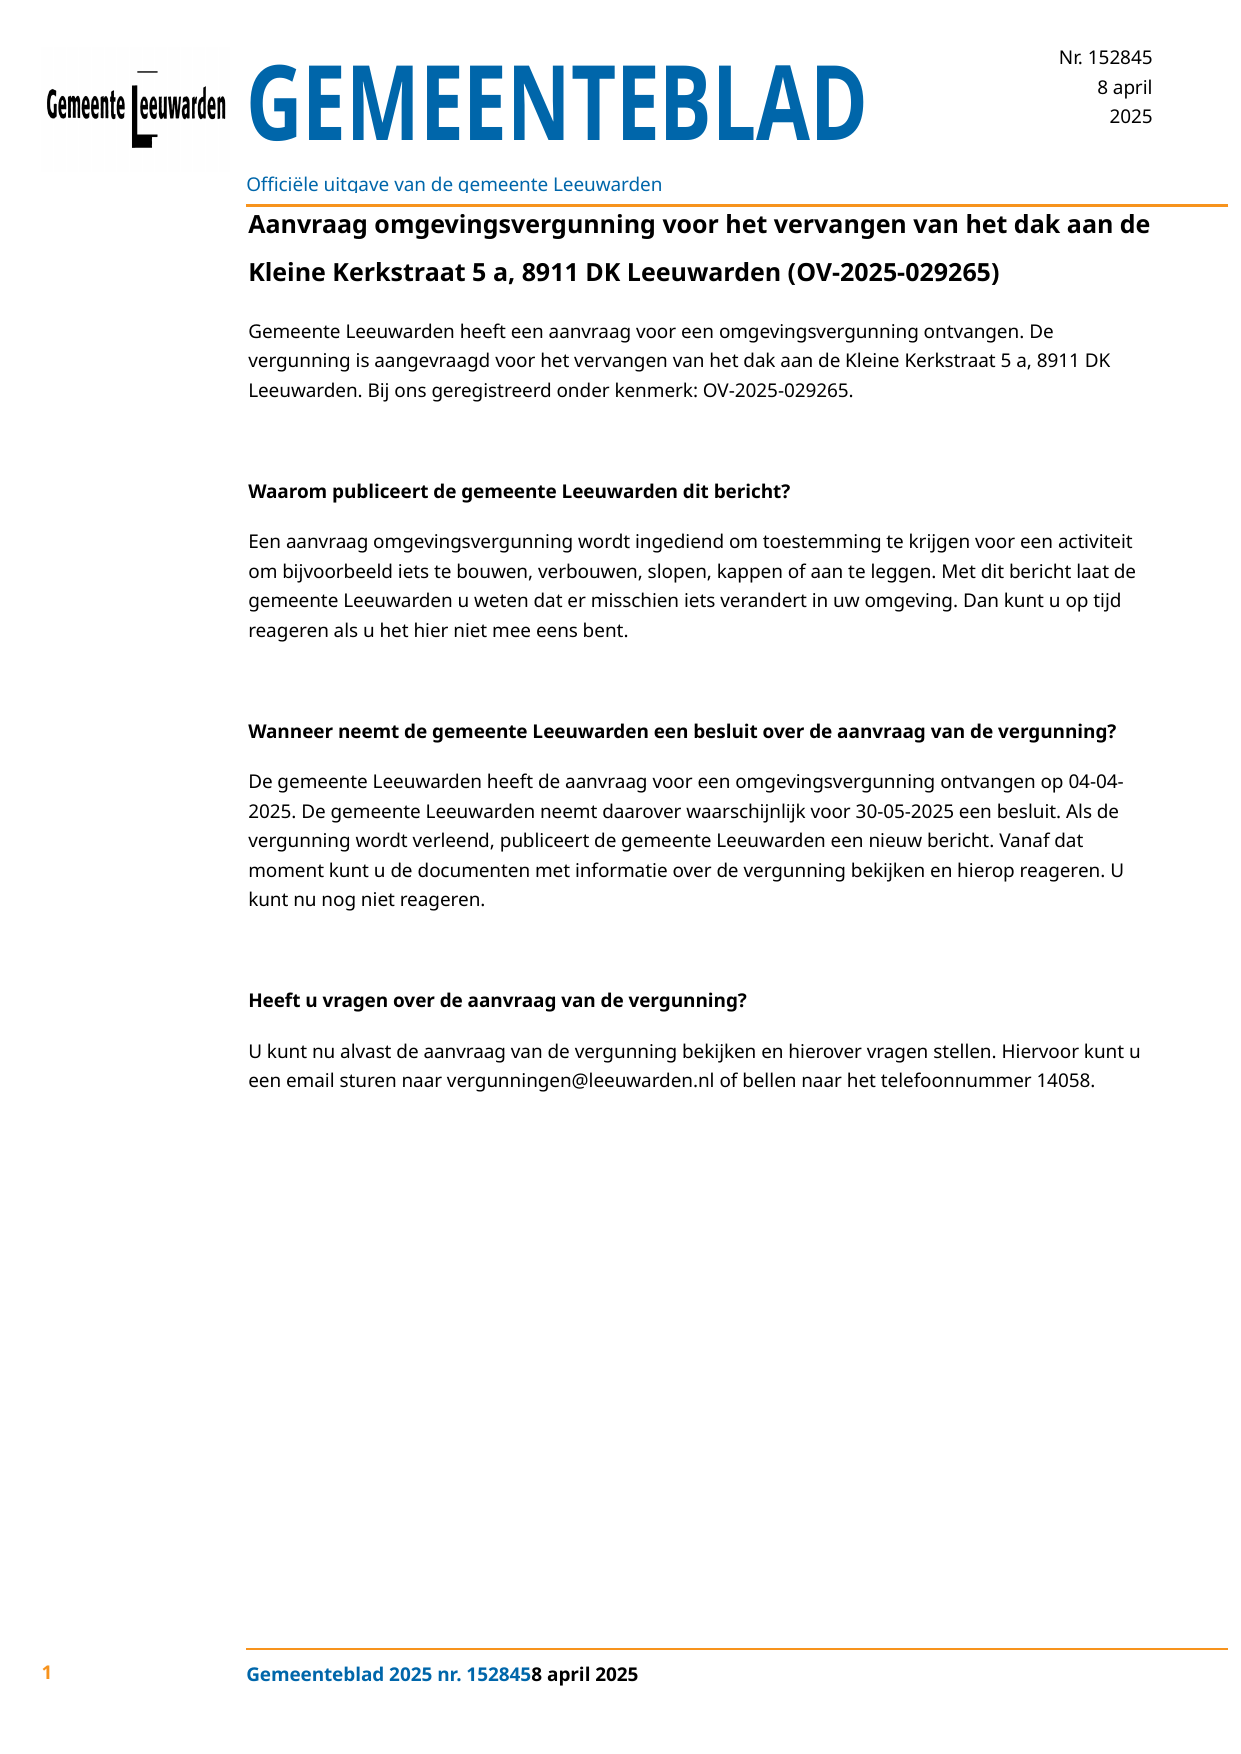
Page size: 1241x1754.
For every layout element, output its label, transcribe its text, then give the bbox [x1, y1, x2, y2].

text Aanvraag omgevingsvergunning voor het vervangen van het dak aan de Kleine Kerkstraat 5 a, 8911 DK Leeuwarden (OV-2025-029265) [248, 207, 1152, 288]
text Een aanvraag omgevingsvergunning wordt ingediend om toestemming te krijgen voor een activiteit om bijvoorbeeld iets te bouwen, verbouwen, slopen, kappen of aan te leggen. Met dit bericht laat de gemeente Leeuwarden u weten dat er misschien iets verandert in uw omgeving. Dan kunt u op tijd reageren als u het hier niet mee eens bent. [248, 528, 1152, 643]
text De gemeente Leeuwarden heeft de aanvraag voor een omgevingsvergunning ontvangen op 04-04-2025. De gemeente Leeuwarden neemt daarover waarschijnlijk voor 30-05-2025 een besluit. Als de vergunning wordt verleend, publiceert de gemeente Leeuwarden een nieuw bericht. Vanaf dat moment kunt u de documenten met informatie over de vergunning bekijken en hierop reageren. U kunt nu nog niet reageren. [248, 768, 1152, 912]
text U kunt nu alvast de aanvraag van de vergunning bekijken en hierover vragen stellen. Hiervoor kunt u een email sturen naar vergunningen@leeuwarden.nl of bellen naar het telefoonnummer 14058. [248, 1038, 1152, 1093]
text Heeft u vragen over de aanvraag van de vergunning? [248, 987, 1152, 1013]
text Waarom publiceert de gemeente Leeuwarden dit bericht? [248, 478, 1152, 504]
text Wanneer neemt de gemeente Leeuwarden een besluit over de aanvraag van de vergunning? [248, 718, 1152, 744]
picture [41, 47, 231, 172]
text Gemeente Leeuwarden heeft een aanvraag voor een omgevingsvergunning ontvangen. De vergunning is aangevraagd voor het vervangen van het dak aan de Kleine Kerkstraat 5 a, 8911 DK Leeuwarden. Bij ons geregistreerd onder kenmerk: OV-2025-029265. [248, 318, 1152, 403]
